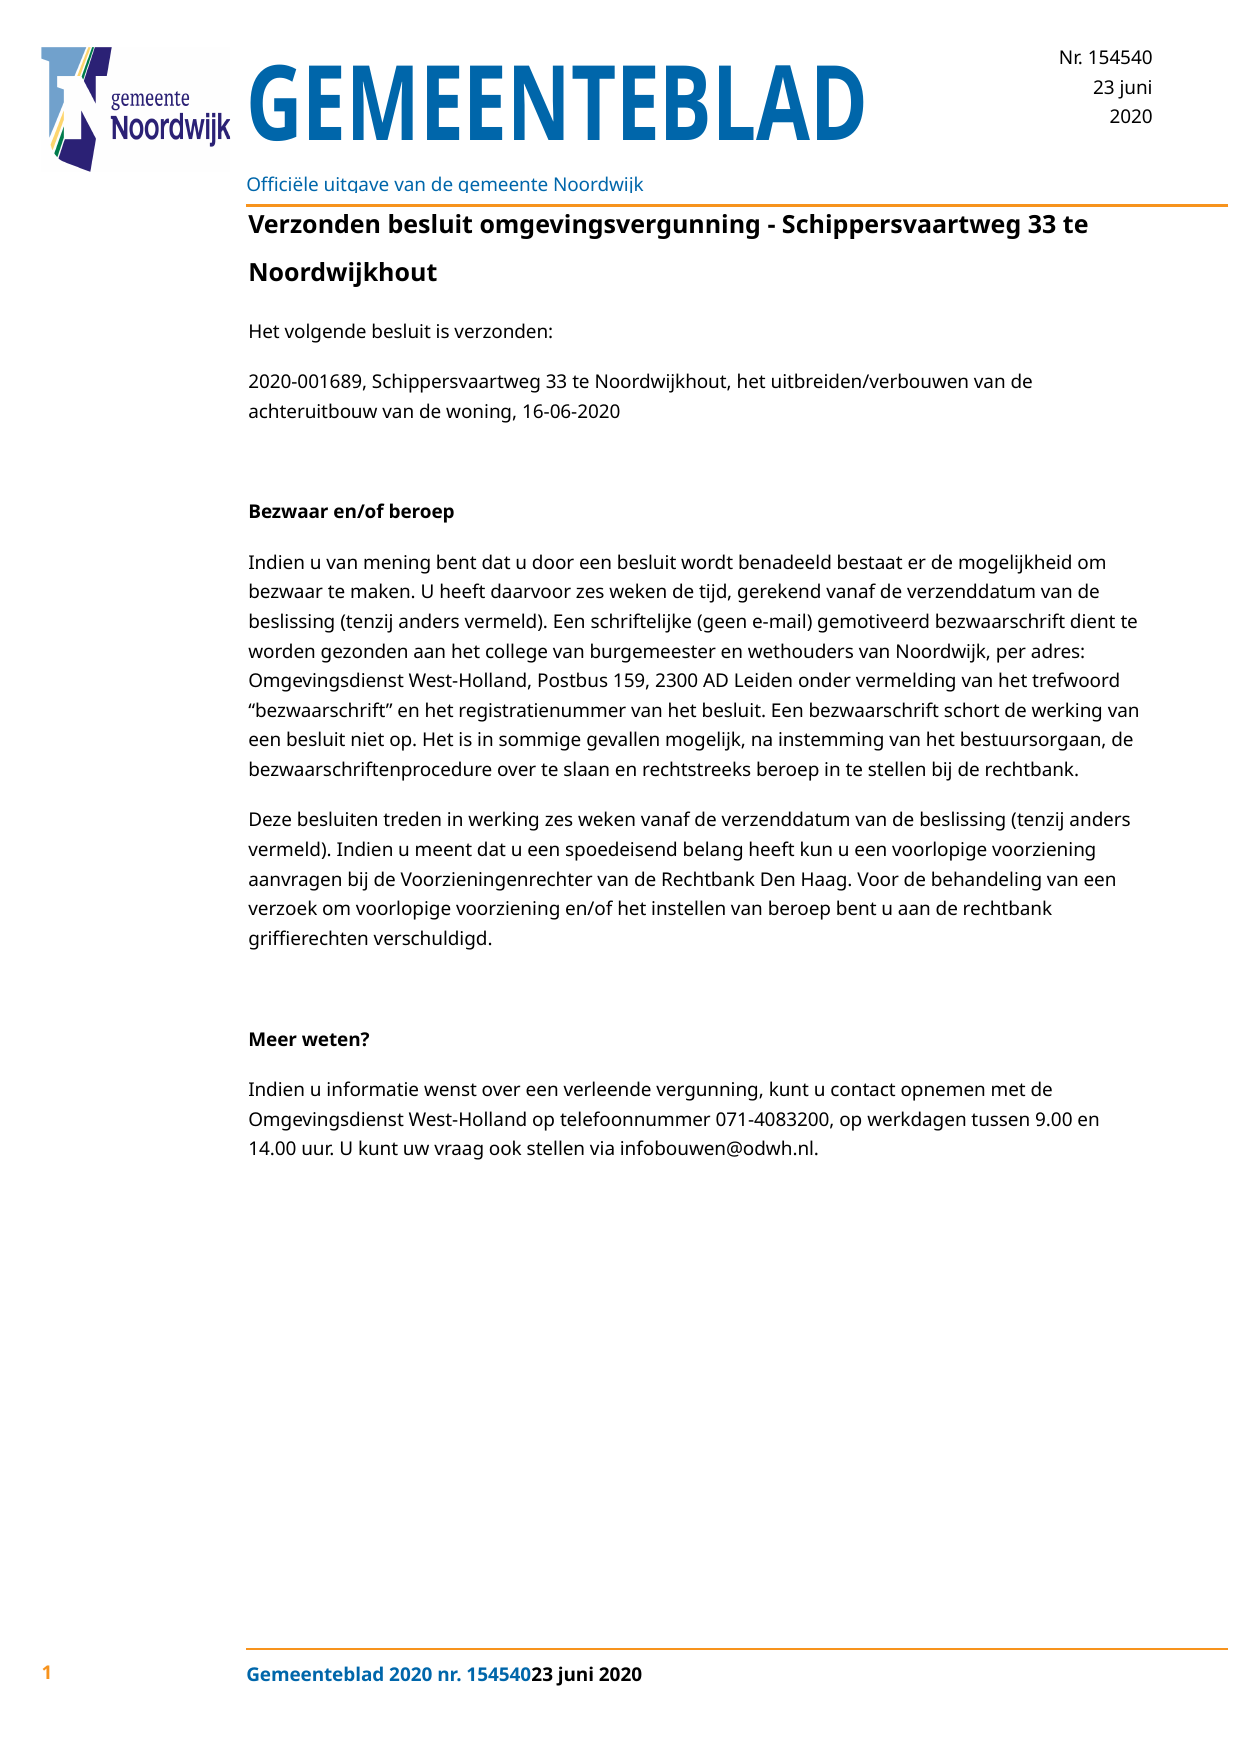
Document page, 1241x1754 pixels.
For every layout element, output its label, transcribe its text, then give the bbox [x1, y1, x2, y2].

text Bezwaar en/of beroep [248, 499, 1152, 524]
text Indien u van mening bent dat u door een besluit wordt benadeeld bestaat er de mogelijkheid om bezwaar te maken. U heeft daarvoor zes weken de tijd, gerekend vanaf de verzenddatum van de beslissing (tenzij anders vermeld). Een schriftelijke (geen e-mail) gemotiveerd bezwaarschrift dient te worden gezonden aan het college van burgemeester en wethouders van Noordwijk, per adres: Omgevingsdienst West-Holland, Postbus 159, 2300 AD Leiden onder vermelding van het trefwoord “bezwaarschrift” en het registratienummer van het besluit. Een bezwaarschrift schort de werking van een besluit niet op. Het is in sommige gevallen mogelijk, na instemming van het bestuursorgaan, de bezwaarschriftenprocedure over te slaan en rechtstreeks beroep in te stellen bij de rechtbank. [248, 549, 1152, 782]
text Meer weten? [248, 1026, 1152, 1052]
text Deze besluiten treden in werking zes weken vanaf de verzenddatum van de beslissing (tenzij anders vermeld). Indien u meent dat u een spoedeisend belang heeft kun u een voorlopige voorziening aanvragen bij de Voorzieningenrechter van de Rechtbank Den Haag. Voor de behandeling van een verzoek om voorlopige voorziening en/of het instellen van beroep bent u aan de rechtbank griffierechten verschuldigd. [248, 807, 1152, 951]
text Het volgende besluit is verzonden: [248, 318, 1152, 344]
text 2020-001689, Schippersvaartweg 33 te Noordwijkhout, het uitbreiden/verbouwen van de achteruitbouw van de woning, 16-06-2020 [248, 368, 1152, 424]
text Verzonden besluit omgevingsvergunning - Schippersvaartweg 33 te Noordwijkhout [248, 207, 1152, 288]
picture [41, 47, 231, 172]
text Indien u informatie wenst over een verleende vergunning, kunt u contact opnemen met de Omgevingsdienst West-Holland op telefoonnummer 071-4083200, op werkdagen tussen 9.00 en 14.00 uur. U kunt uw vraag ook stellen via infobouwen@odwh.nl. [248, 1076, 1152, 1161]
